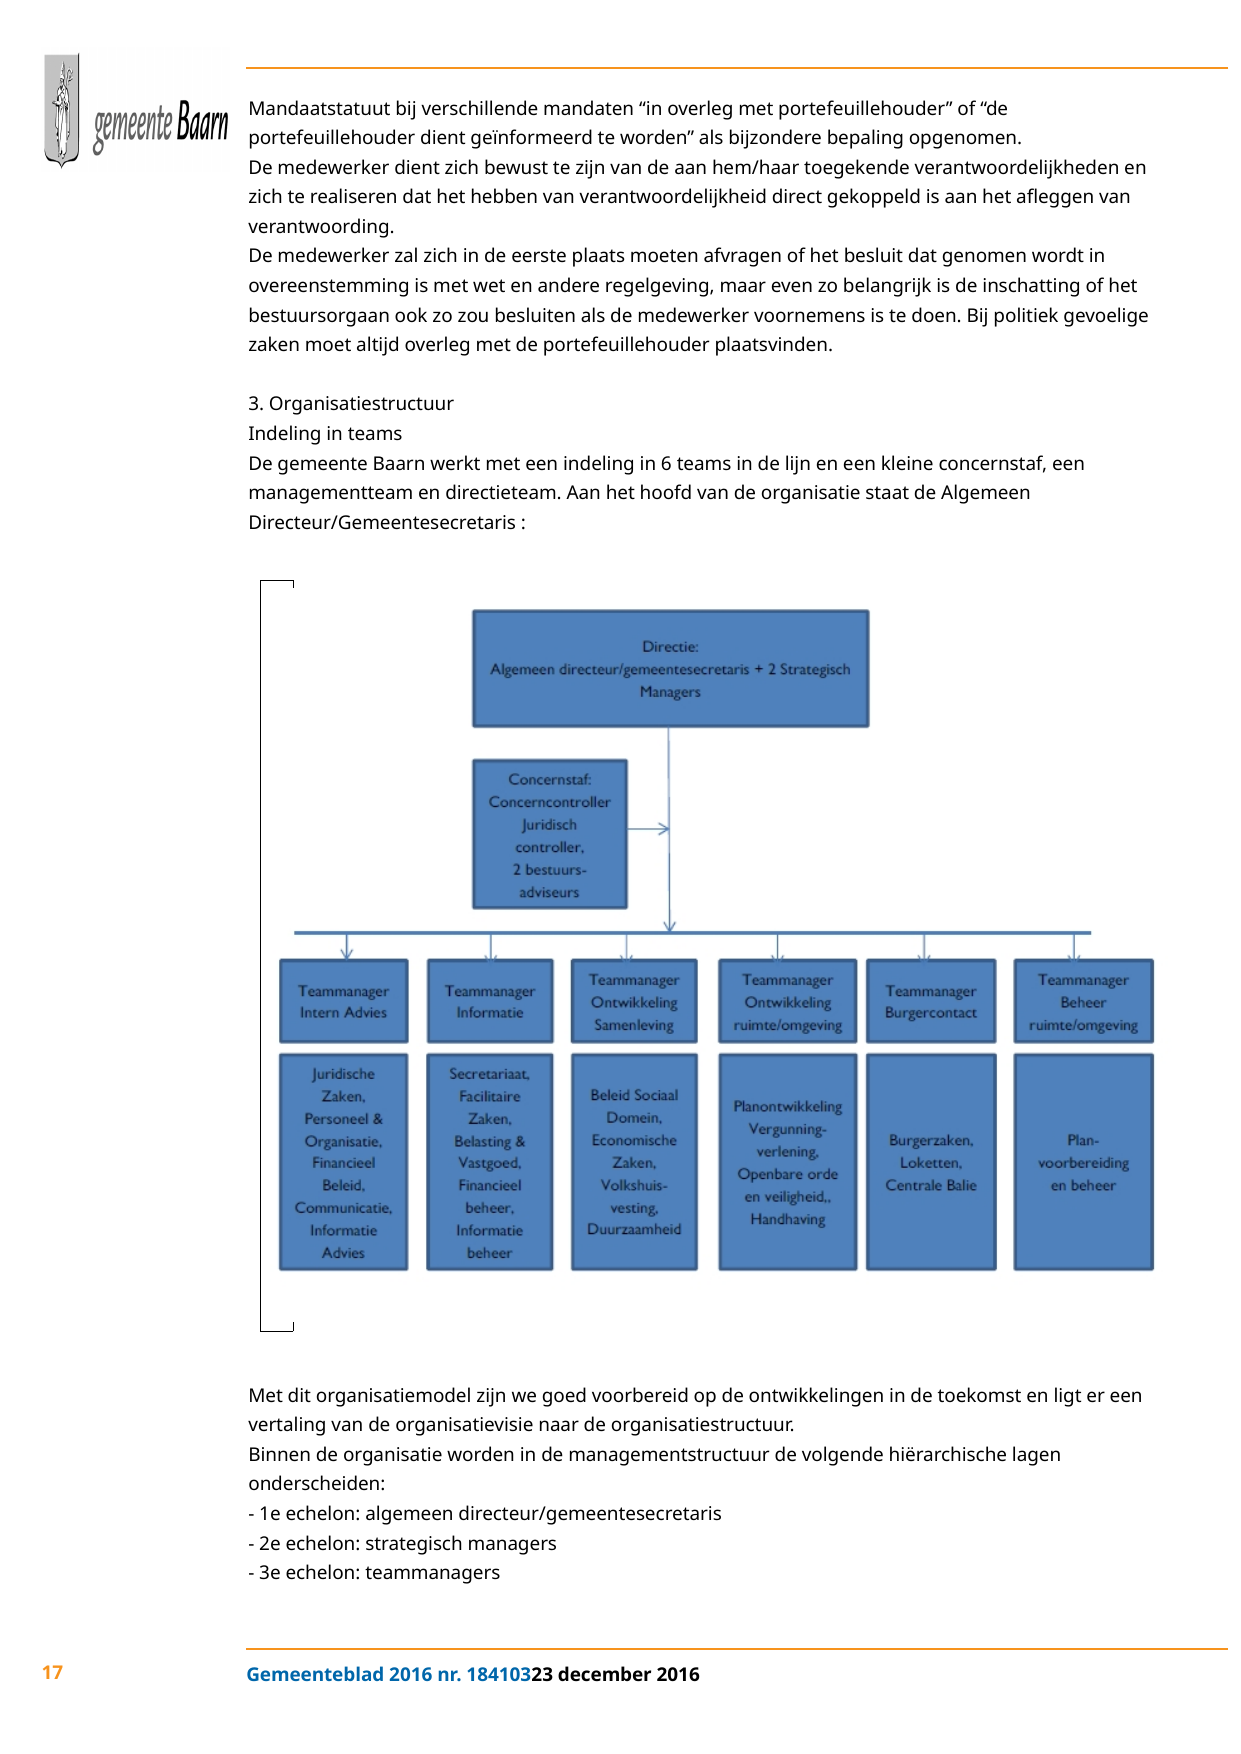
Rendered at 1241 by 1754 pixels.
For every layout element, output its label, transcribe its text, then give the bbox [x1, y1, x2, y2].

text 3. Organisatiestructuur [248, 391, 1152, 416]
picture [41, 47, 231, 172]
text Binnen de organisatie worden in de managementstructuur de volgende hiërarchische lagen onderscheiden: [248, 1441, 1152, 1496]
text - 1e echelon: algemeen directeur/gemeentesecretaris [248, 1500, 1152, 1526]
text Indeling in teams [248, 420, 1152, 446]
text De medewerker zal zich in de eerste plaats moeten afvragen of het besluit dat genomen wordt in overeenstemming is met wet en andere regelgeving, maar even zo belangrijk is de inschatting of het bestuursorgaan ook zo zou besluiten als de medewerker voornemens is te doen. Bij politiek gevoelige zaken moet altijd overleg met de portefeuillehouder plaatsvinden. [248, 243, 1152, 357]
text - 3e echelon: teammanagers [248, 1559, 1152, 1585]
text De medewerker dient zich bewust te zijn van de aan hem/haar toegekende verantwoordelijkheden en zich te realiseren dat het hebben van verantwoordelijkheid direct gekoppeld is aan het afleggen van verantwoording. [248, 154, 1152, 239]
picture [268, 588, 1173, 1322]
text - 2e echelon: strategisch managers [248, 1530, 1152, 1556]
text Met dit organisatiemodel zijn we goed voorbereid op de ontwikkelingen in de toekomst en ligt er een vertaling van de organisatievisie naar de organisatiestructuur. [248, 1382, 1152, 1437]
text De gemeente Baarn werkt met een indeling in 6 teams in de lijn en een kleine concernstaf, een managementteam en directieteam. Aan het hoofd van de organisatie staat de Algemeen Directeur/Gemeentesecretaris : [248, 450, 1152, 535]
text Mandaatstatuut bij verschillende mandaten “in overleg met portefeuillehouder” of “de portefeuillehouder dient geïnformeerd te worden” als bijzondere bepaling opgenomen. [248, 95, 1152, 150]
